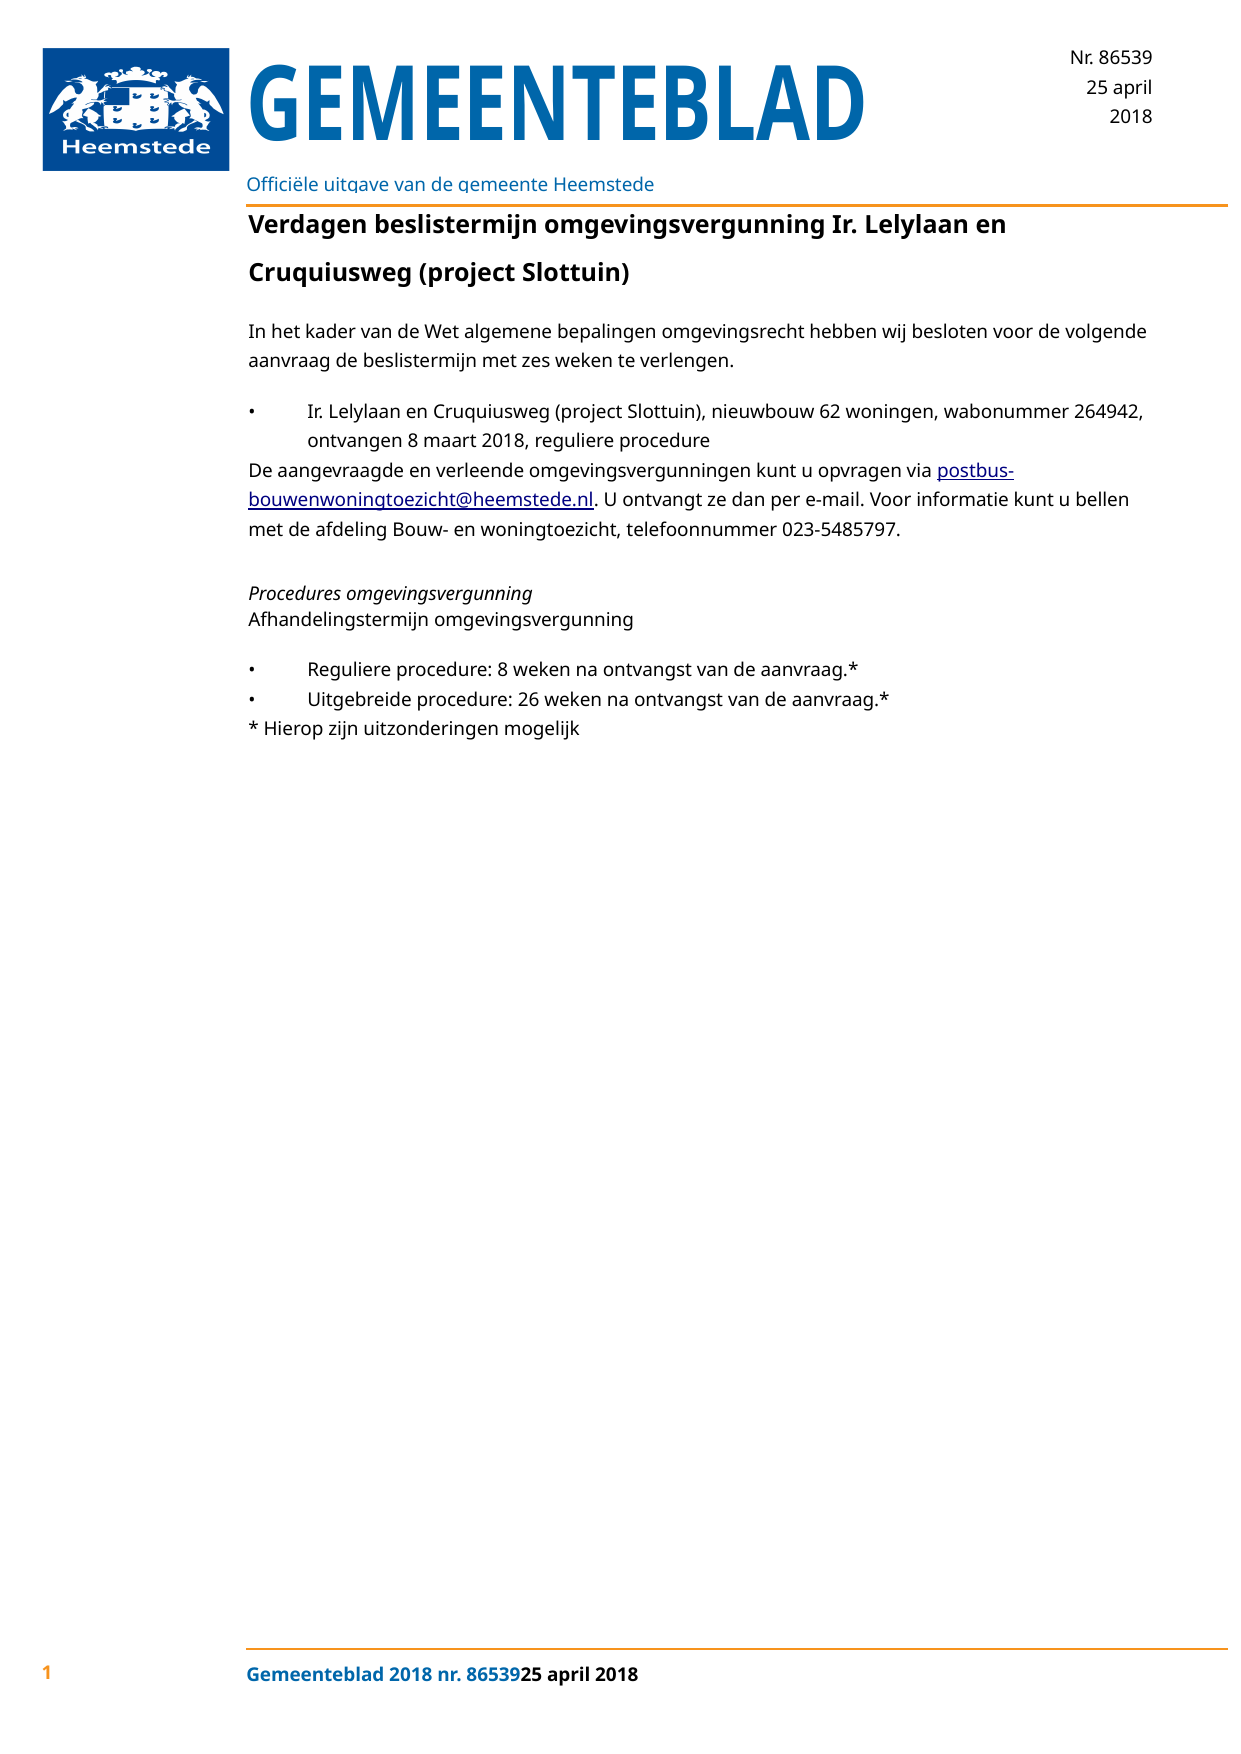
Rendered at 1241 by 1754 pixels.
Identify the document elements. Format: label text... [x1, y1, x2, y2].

list Reguliere procedure: 8 weken na ontvangst van de aanvraag.* [248, 656, 1152, 682]
text Procedures omgevingsvergunning [248, 580, 1152, 606]
text De aangevraagde en verleende omgevingsvergunningen kunt u opvragen via postbus-bouwenwoningtoezicht@heemstede.nl. U ontvangt ze dan per e-mail. Voor informatie kunt u bellen met de afdeling Bouw- en woningtoezicht, telefoonnummer 023-5485797. [248, 457, 1152, 542]
picture [41, 47, 231, 172]
text Afhandelingstermijn omgevingsvergunning [248, 606, 1152, 632]
list Uitgebreide procedure: 26 weken na ontvangst van de aanvraag.* [248, 686, 1152, 712]
text In het kader van de Wet algemene bepalingen omgevingsrecht hebben wij besloten voor de volgende aanvraag de beslistermijn met zes weken te verlengen. [248, 318, 1152, 373]
list Ir. Lelylaan en Cruquiusweg (project Slottuin), nieuwbouw 62 woningen, wabonummer 264942, ontvangen 8 maart 2018, reguliere procedure [248, 398, 1152, 453]
text * Hierop zijn uitzonderingen mogelijk [248, 716, 1152, 741]
text Verdagen beslistermijn omgevingsvergunning Ir. Lelylaan en Cruquiusweg (project Slottuin) [248, 207, 1152, 288]
